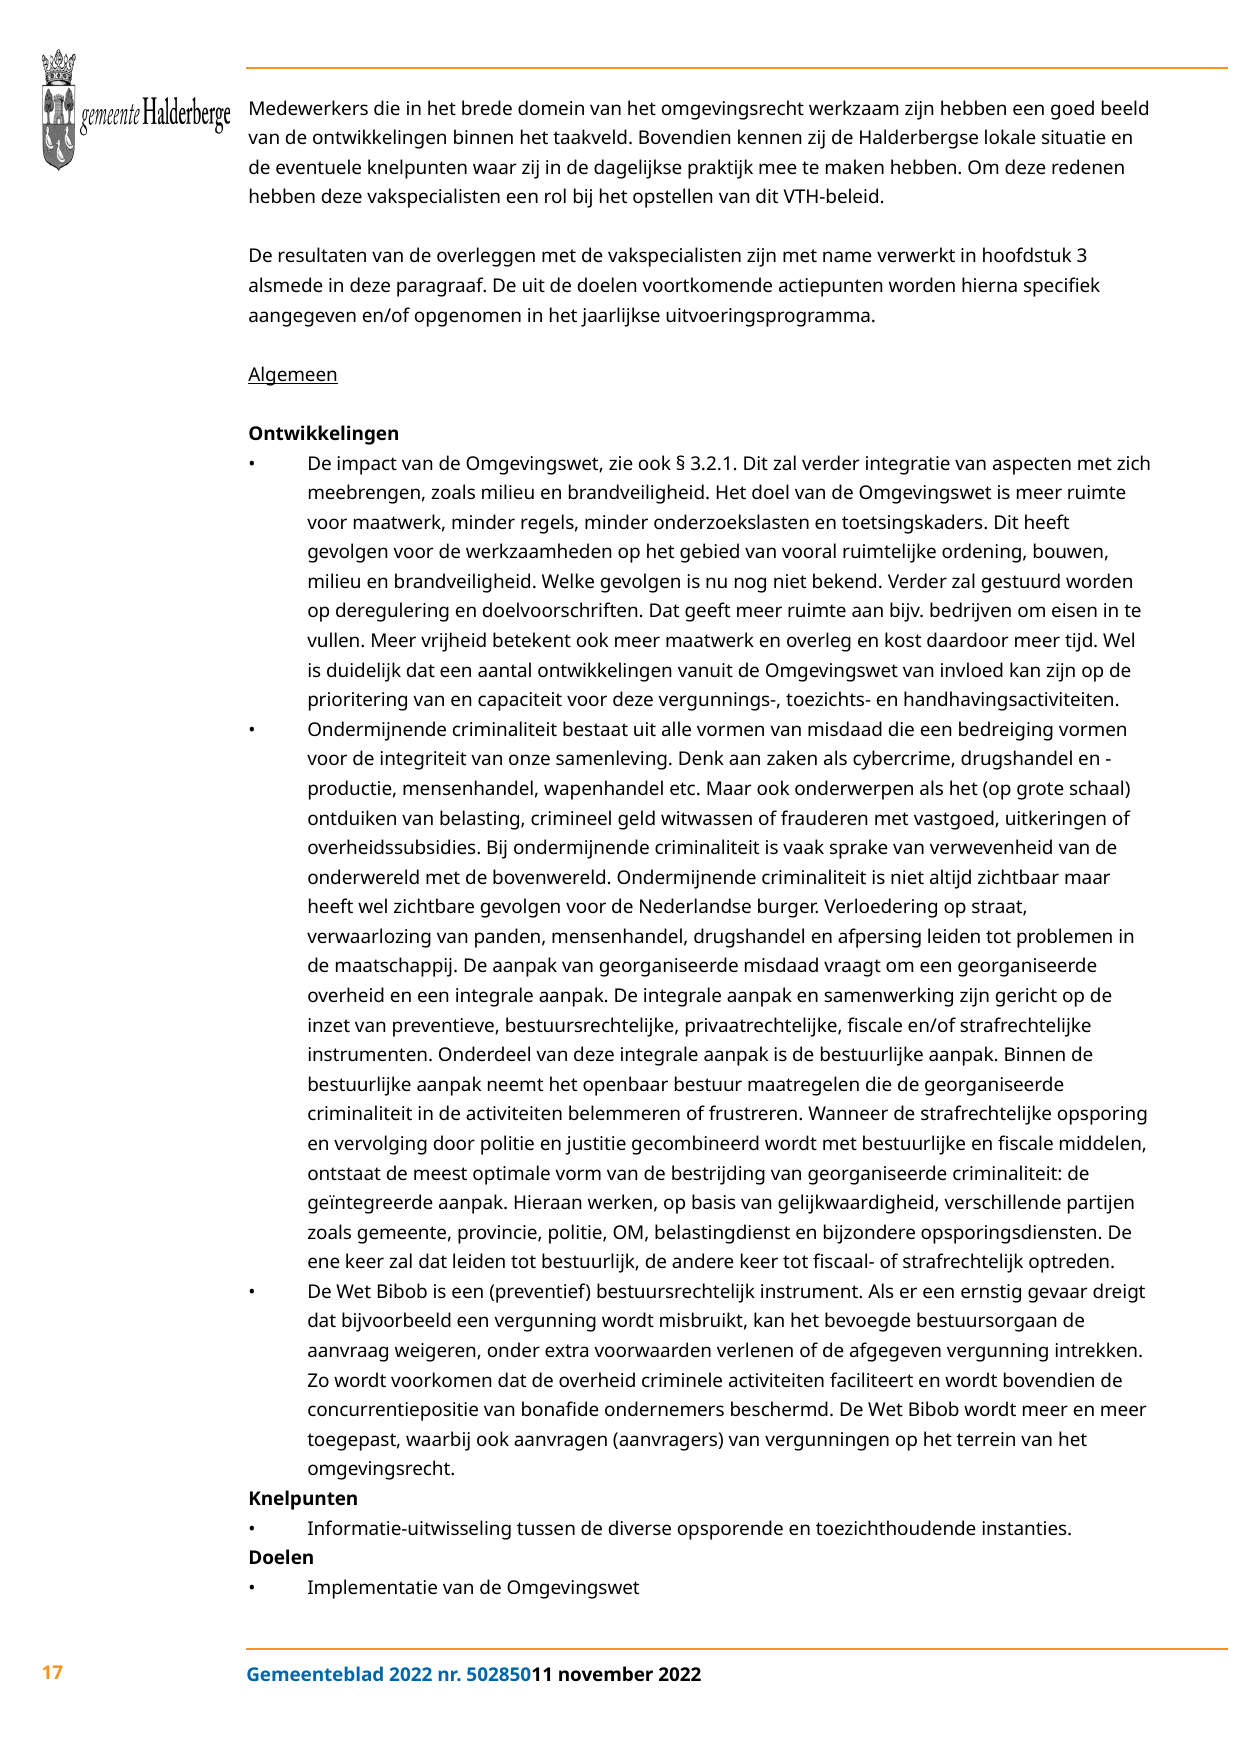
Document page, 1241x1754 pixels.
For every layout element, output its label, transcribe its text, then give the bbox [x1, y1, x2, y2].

list De impact van de Omgevingswet, zie ook § 3.2.1. Dit zal verder integratie van aspecten met zich meebrengen, zoals milieu en brandveiligheid. Het doel van de Omgevingswet is meer ruimte voor maatwerk, minder regels, minder onderzoekslasten en toetsingskaders. Dit heeft gevolgen voor de werkzaamheden op het gebied van vooral ruimtelijke ordening, bouwen, milieu en brandveiligheid. Welke gevolgen is nu nog niet bekend. Verder zal gestuurd worden op deregulering en doelvoorschriften. Dat geeft meer ruimte aan bijv. bedrijven om eisen in te vullen. Meer vrijheid betekent ook meer maatwerk en overleg en kost daardoor meer tijd. Wel is duidelijk dat een aantal ontwikkelingen vanuit de Omgevingswet van invloed kan zijn op de prioritering van en capaciteit voor deze vergunnings-, toezichts- en handhavingsactiviteiten. [248, 450, 1152, 712]
picture [41, 47, 231, 172]
text Algemeen [248, 361, 1152, 387]
list Informatie-uitwisseling tussen de diverse opsporende en toezichthoudende instanties. [248, 1515, 1152, 1541]
list De Wet Bibob is een (preventief) bestuursrechtelijk instrument. Als er een ernstig gevaar dreigt dat bijvoorbeeld een vergunning wordt misbruikt, kan het bevoegde bestuursorgaan de aanvraag weigeren, onder extra voorwaarden verlenen of de afgegeven vergunning intrekken. Zo wordt voorkomen dat de overheid criminele activiteiten faciliteert en wordt bovendien de concurrentiepositie van bonafide ondernemers beschermd. De Wet Bibob wordt meer en meer toegepast, waarbij ook aanvragen (aanvragers) van vergunningen op het terrein van het omgevingsrecht. [248, 1278, 1152, 1481]
text Knelpunten [248, 1485, 1152, 1511]
list Ondermijnende criminaliteit bestaat uit alle vormen van misdaad die een bedreiging vormen voor de integriteit van onze samenleving. Denk aan zaken als cybercrime, drugshandel en -productie, mensenhandel, wapenhandel etc. Maar ook onderwerpen als het (op grote schaal) ontduiken van belasting, crimineel geld witwassen of frauderen met vastgoed, uitkeringen of overheidssubsidies. Bij ondermijnende criminaliteit is vaak sprake van verwevenheid van de onderwereld met de bovenwereld. Ondermijnende criminaliteit is niet altijd zichtbaar maar heeft wel zichtbare gevolgen voor de Nederlandse burger. Verloedering op straat, verwaarlozing van panden, mensenhandel, drugshandel en afpersing leiden tot problemen in de maatschappij. De aanpak van georganiseerde misdaad vraagt om een georganiseerde overheid en een integrale aanpak. De integrale aanpak en samenwerking zijn gericht op de inzet van preventieve, bestuursrechtelijke, privaatrechtelijke, fiscale en/of strafrechtelijke instrumenten. Onderdeel van deze integrale aanpak is de bestuurlijke aanpak. Binnen de bestuurlijke aanpak neemt het openbaar bestuur maatregelen die de georganiseerde criminaliteit in de activiteiten belemmeren of frustreren. Wanneer de strafrechtelijke opsporing en vervolging door politie en justitie gecombineerd wordt met bestuurlijke en fiscale middelen, ontstaat de meest optimale vorm van de bestrijding van georganiseerde criminaliteit: de geïntegreerde aanpak. Hieraan werken, op basis van gelijkwaardigheid, verschillende partijen zoals gemeente, provincie, politie, OM, belastingdienst en bijzondere opsporingsdiensten. De ene keer zal dat leiden tot bestuurlijk, de andere keer tot fiscaal- of strafrechtelijk optreden. [248, 716, 1152, 1274]
text Doelen [248, 1544, 1152, 1570]
list Implementatie van de Omgevingswet [248, 1574, 1152, 1600]
text De resultaten van de overleggen met de vakspecialisten zijn met name verwerkt in hoofdstuk 3 alsmede in deze paragraaf. De uit de doelen voortkomende actiepunten worden hierna specifiek aangegeven en/of opgenomen in het jaarlijkse uitvoeringsprogramma. [248, 243, 1152, 328]
text Medewerkers die in het brede domein van het omgevingsrecht werkzaam zijn hebben een goed beeld van de ontwikkelingen binnen het taakveld. Bovendien kennen zij de Halderbergse lokale situatie en de eventuele knelpunten waar zij in de dagelijkse praktijk mee te maken hebben. Om deze redenen hebben deze vakspecialisten een rol bij het opstellen van dit VTH-beleid. [248, 95, 1152, 209]
text Ontwikkelingen [248, 420, 1152, 446]
